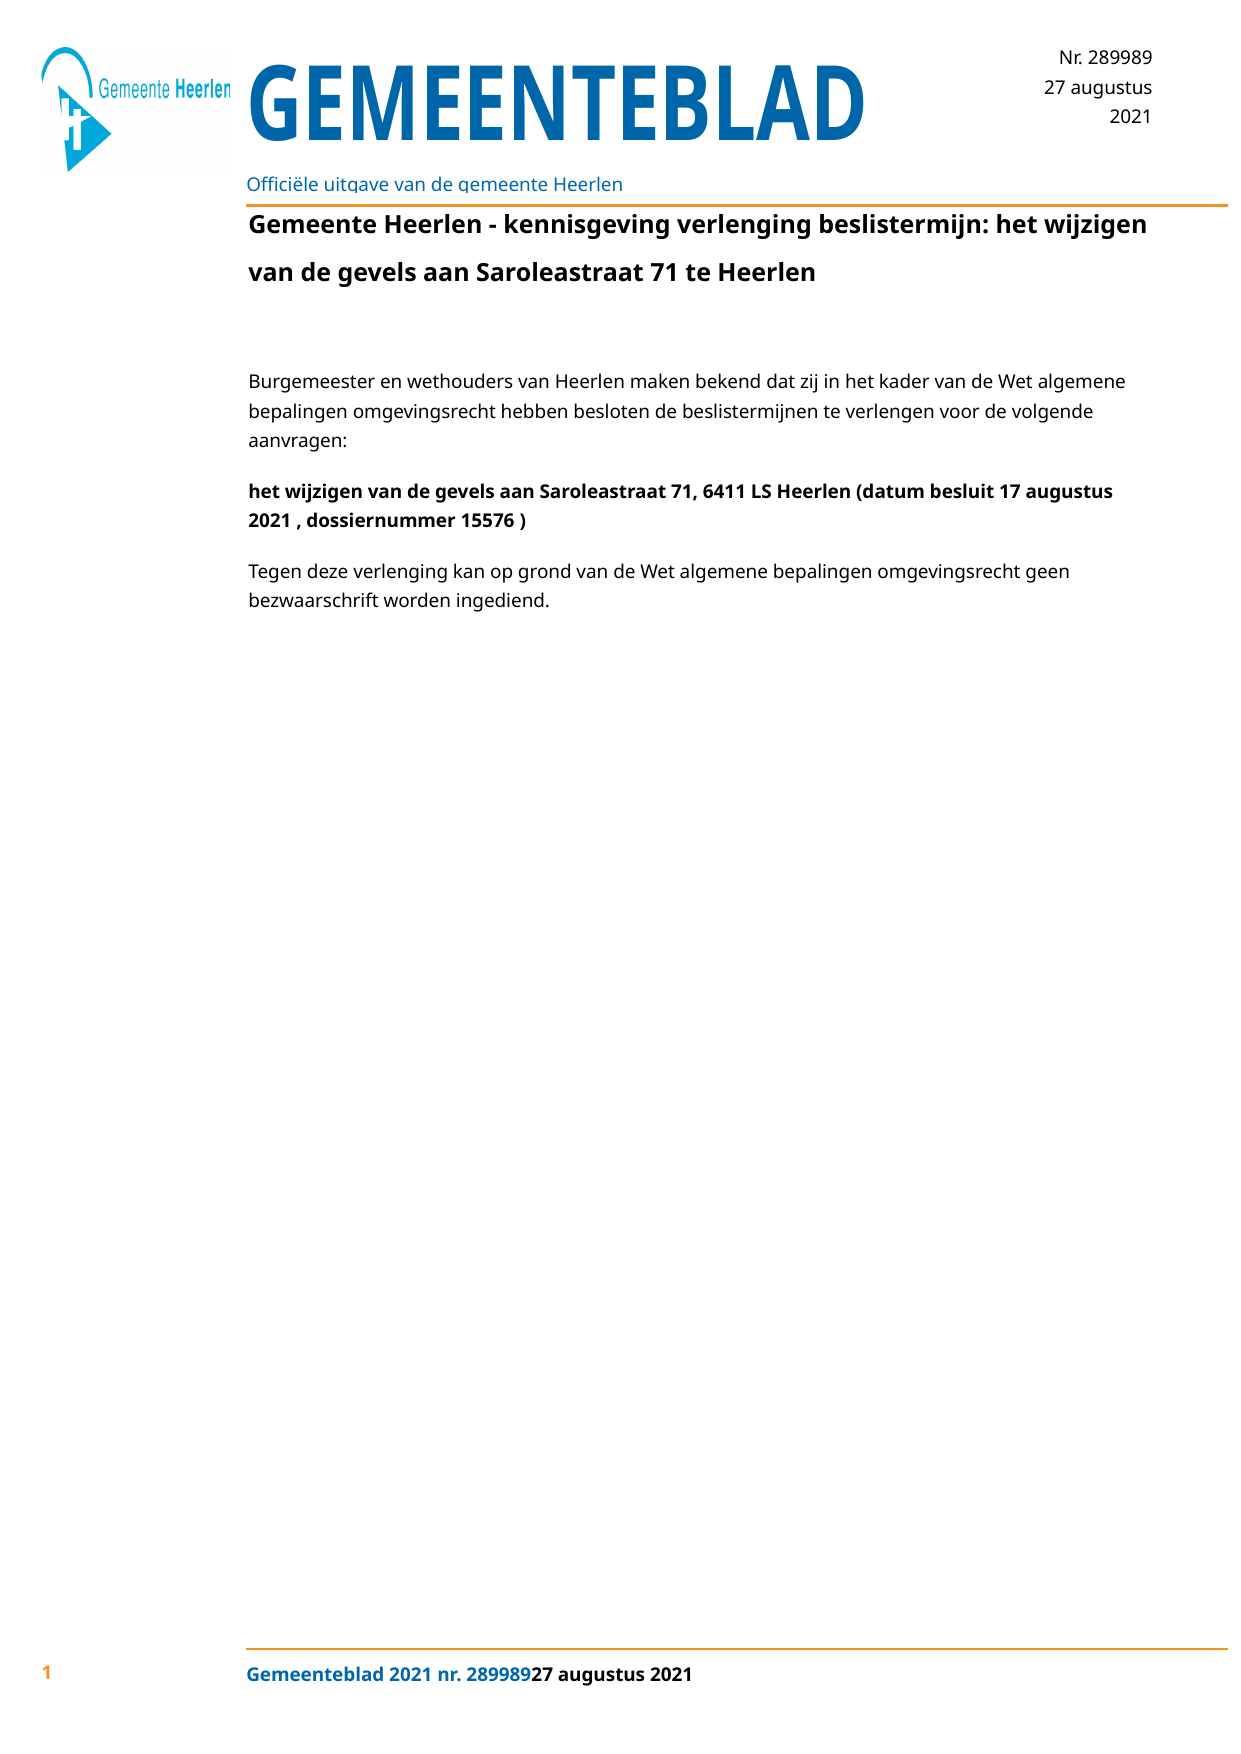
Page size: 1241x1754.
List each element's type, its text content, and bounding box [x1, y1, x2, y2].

picture [41, 47, 59, 70]
text het wijzigen van de gevels aan Saroleastraat 71, 6411 LS Heerlen (datum besluit 17 augustus 2021 , dossiernummer 15576 ) [248, 478, 1152, 533]
text Gemeente Heerlen - kennisgeving verlenging beslistermijn: het wijzigen van de gevels aan Saroleastraat 71 te Heerlen [248, 207, 1152, 288]
text Tegen deze verlenging kan op grond van de Wet algemene bepalingen omgevingsrecht geen bezwaarschrift worden ingediend. [248, 558, 1152, 613]
picture [41, 47, 231, 172]
text Burgemeester en wethouders van Heerlen maken bekend dat zij in het kader van de Wet algemene bepalingen omgevingsrecht hebben besloten de beslistermijnen te verlengen voor de volgende aanvragen: [248, 368, 1152, 453]
